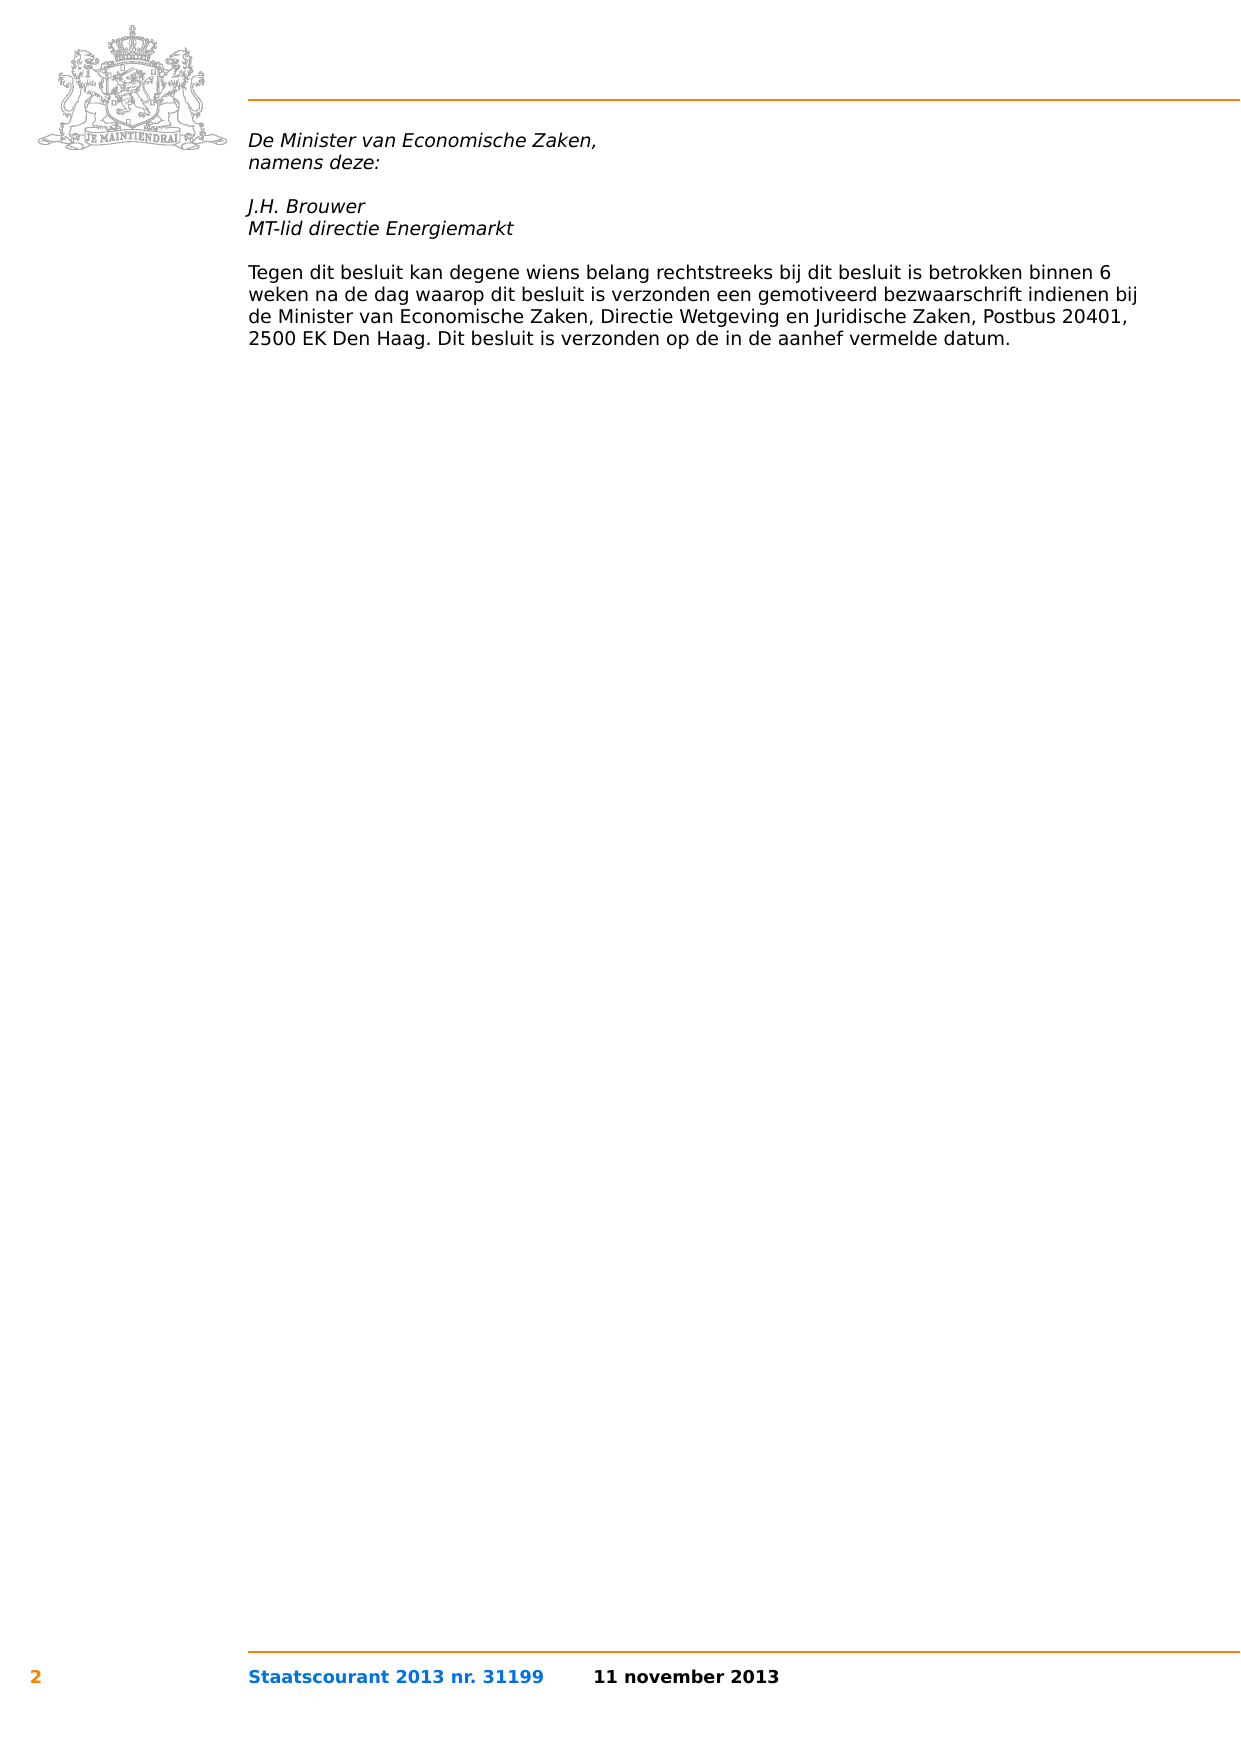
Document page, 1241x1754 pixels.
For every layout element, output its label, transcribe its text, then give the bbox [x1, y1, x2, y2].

text Tegen dit besluit kan degene wiens belang rechtstreeks bij dit besluit is betrokken binnen 6 weken na de dag waarop dit besluit is verzonden een gemotiveerd bezwaarschrift indienen bij de Minister van Economische Zaken, Directie Wetgeving en Juridische Zaken, Postbus 20401, 2500 EK Den Haag. Dit besluit is verzonden op de in de aanhef vermelde datum. [248, 262, 1163, 349]
picture [38, 25, 227, 150]
text De Minister van Economische Zaken, namens deze: J.H. Brouwer MT-lid directie Energiemarkt [248, 130, 1163, 240]
